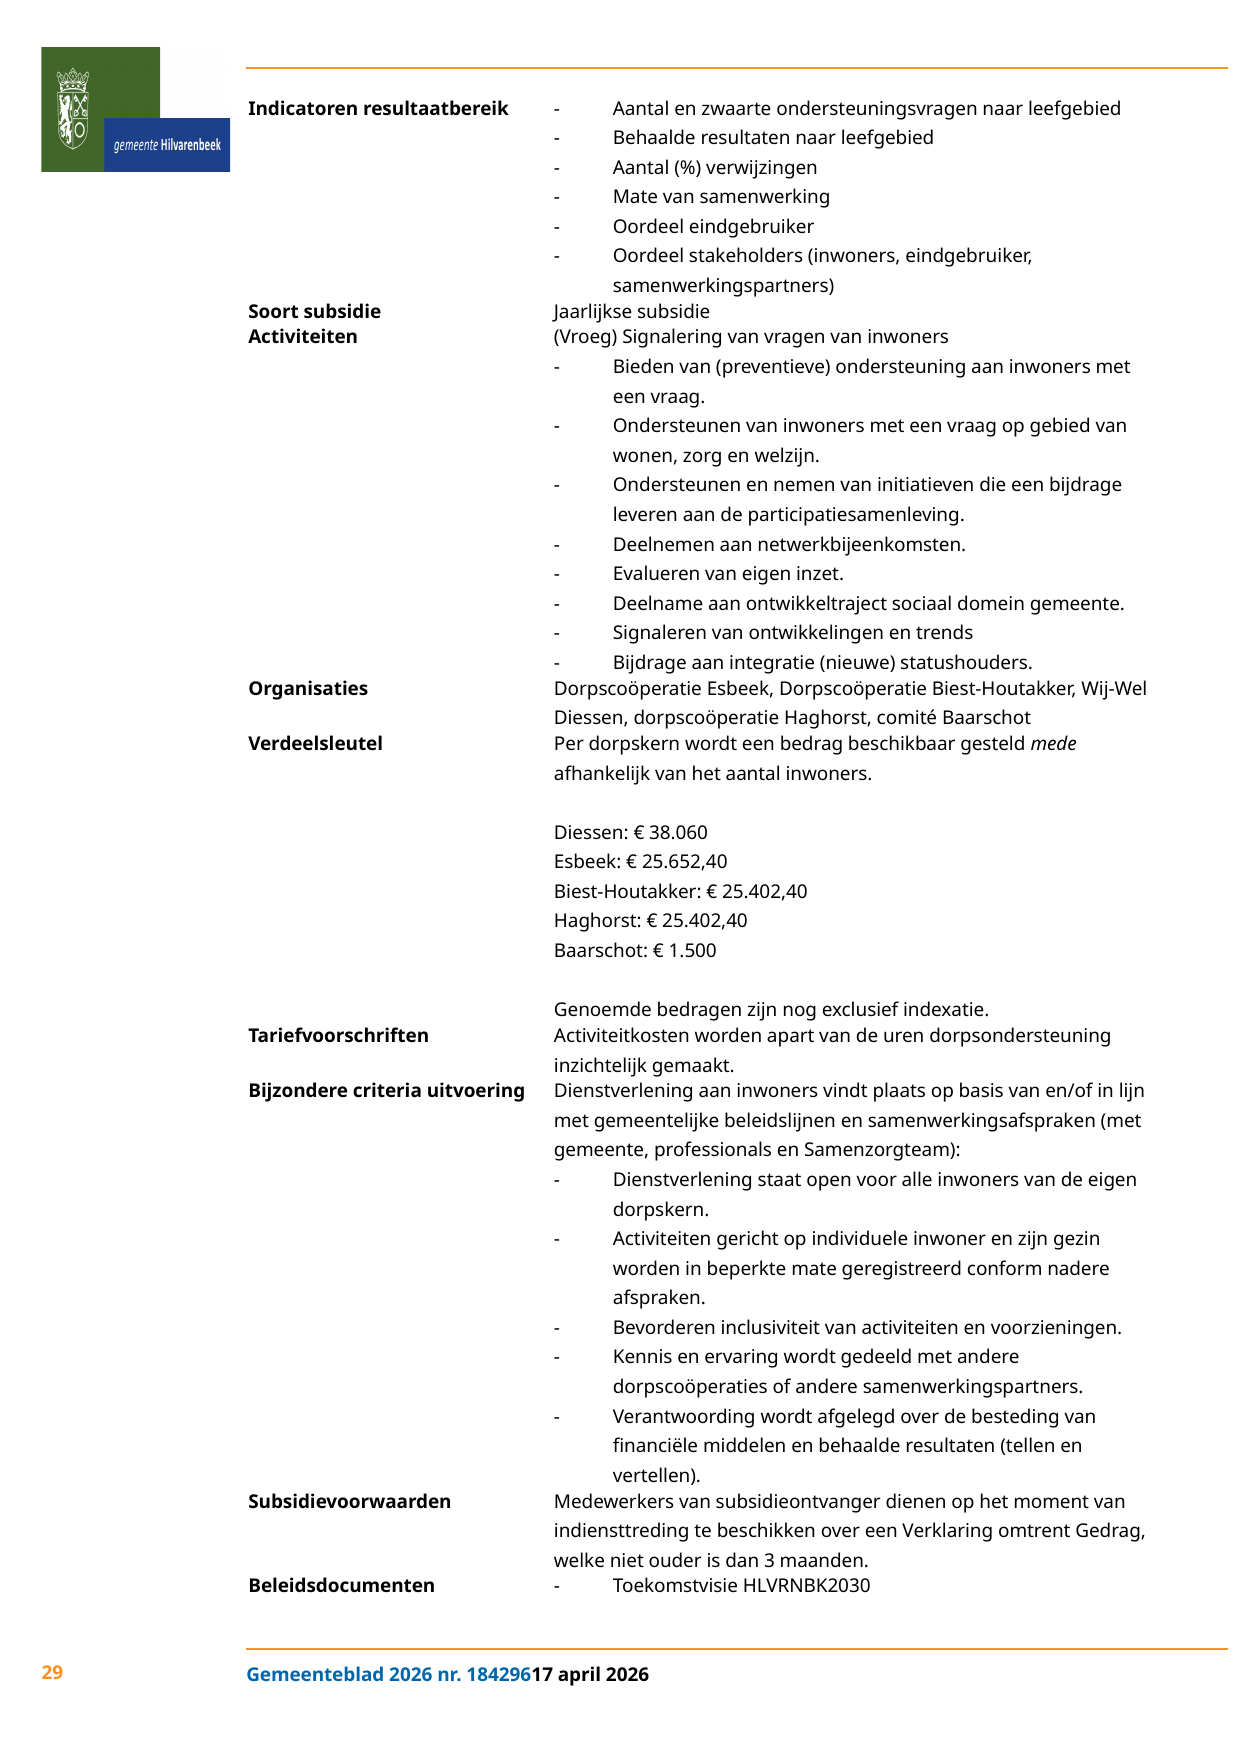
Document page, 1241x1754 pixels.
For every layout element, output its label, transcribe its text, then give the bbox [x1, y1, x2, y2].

table_cell Indicatoren resultaatbereik [248, 95, 554, 298]
table_cell Soort subsidie [248, 298, 554, 324]
table_cell Organisaties [248, 675, 554, 730]
table_cell Dorpscoöperatie Esbeek, Dorpscoöperatie Biest-Houtakker, Wij-Wel Diessen, dorpscoöperatie Haghorst, comité Baarschot [554, 675, 1152, 730]
table_cell Activiteiten [248, 324, 554, 675]
table_cell Tariefvoorschriften [248, 1022, 554, 1077]
table_cell Per dorpskern wordt een bedrag beschikbaar gesteld mede afhankelijk van het aantal inwoners. Diessen: € 38.060 Esbeek: € 25.652,40 Biest-Houtakker: € 25.402,40 Haghorst: € 25.402,40 Baarschot: € 1.500 Genoemde bedragen zijn nog exclusief indexatie. [554, 730, 1152, 1022]
table_cell Jaarlijkse subsidie [554, 298, 1152, 324]
table_cell Aantal en zwaarte ondersteuningsvragen naar leefgebied Behaalde resultaten naar leefgebied Aantal (%) verwijzingen Mate van samenwerking Oordeel eindgebruiker Oordeel stakeholders (inwoners, eindgebruiker, samenwerkingspartners) [554, 95, 1152, 298]
table_cell Toekomstvisie HLVRNBK2030 [554, 1573, 1152, 1598]
table_cell Medewerkers van subsidieontvanger dienen op het moment van indiensttreding te beschikken over een Verklaring omtrent Gedrag, welke niet ouder is dan 3 maanden. [554, 1488, 1152, 1573]
table_cell Dienstverlening aan inwoners vindt plaats op basis van en/of in lijn met gemeentelijke beleidslijnen en samenwerkingsafspraken (met gemeente, professionals en Samenzorgteam): Dienstverlening staat open voor alle inwoners van de eigen dorpskern. Activiteiten gericht op individuele inwoner en zijn gezin worden in beperkte mate geregistreerd conform nadere afspraken. Bevorderen inclusiviteit van activiteiten en voorzieningen. Kennis en ervaring wordt gedeeld met andere dorpscoöperaties of andere samenwerkingspartners. Verantwoording wordt afgelegd over de besteding van financiële middelen en behaalde resultaten (tellen en vertellen). [554, 1078, 1152, 1488]
table_cell Subsidievoorwaarden [248, 1488, 554, 1573]
picture [41, 47, 231, 172]
table_cell (Vroeg) Signalering van vragen van inwoners Bieden van (preventieve) ondersteuning aan inwoners met een vraag. Ondersteunen van inwoners met een vraag op gebied van wonen, zorg en welzijn. Ondersteunen en nemen van initiatieven die een bijdrage leveren aan de participatiesamenleving. Deelnemen aan netwerkbijeenkomsten. Evalueren van eigen inzet. Deelname aan ontwikkeltraject sociaal domein gemeente. Signaleren van ontwikkelingen en trends Bijdrage aan integratie (nieuwe) statushouders. [554, 324, 1152, 675]
table_cell Beleidsdocumenten [248, 1573, 554, 1598]
table_cell Bijzondere criteria uitvoering [248, 1078, 554, 1488]
table_cell Activiteitkosten worden apart van de uren dorpsondersteuning inzichtelijk gemaakt. [554, 1022, 1152, 1077]
table_cell Verdeelsleutel [248, 730, 554, 1022]
